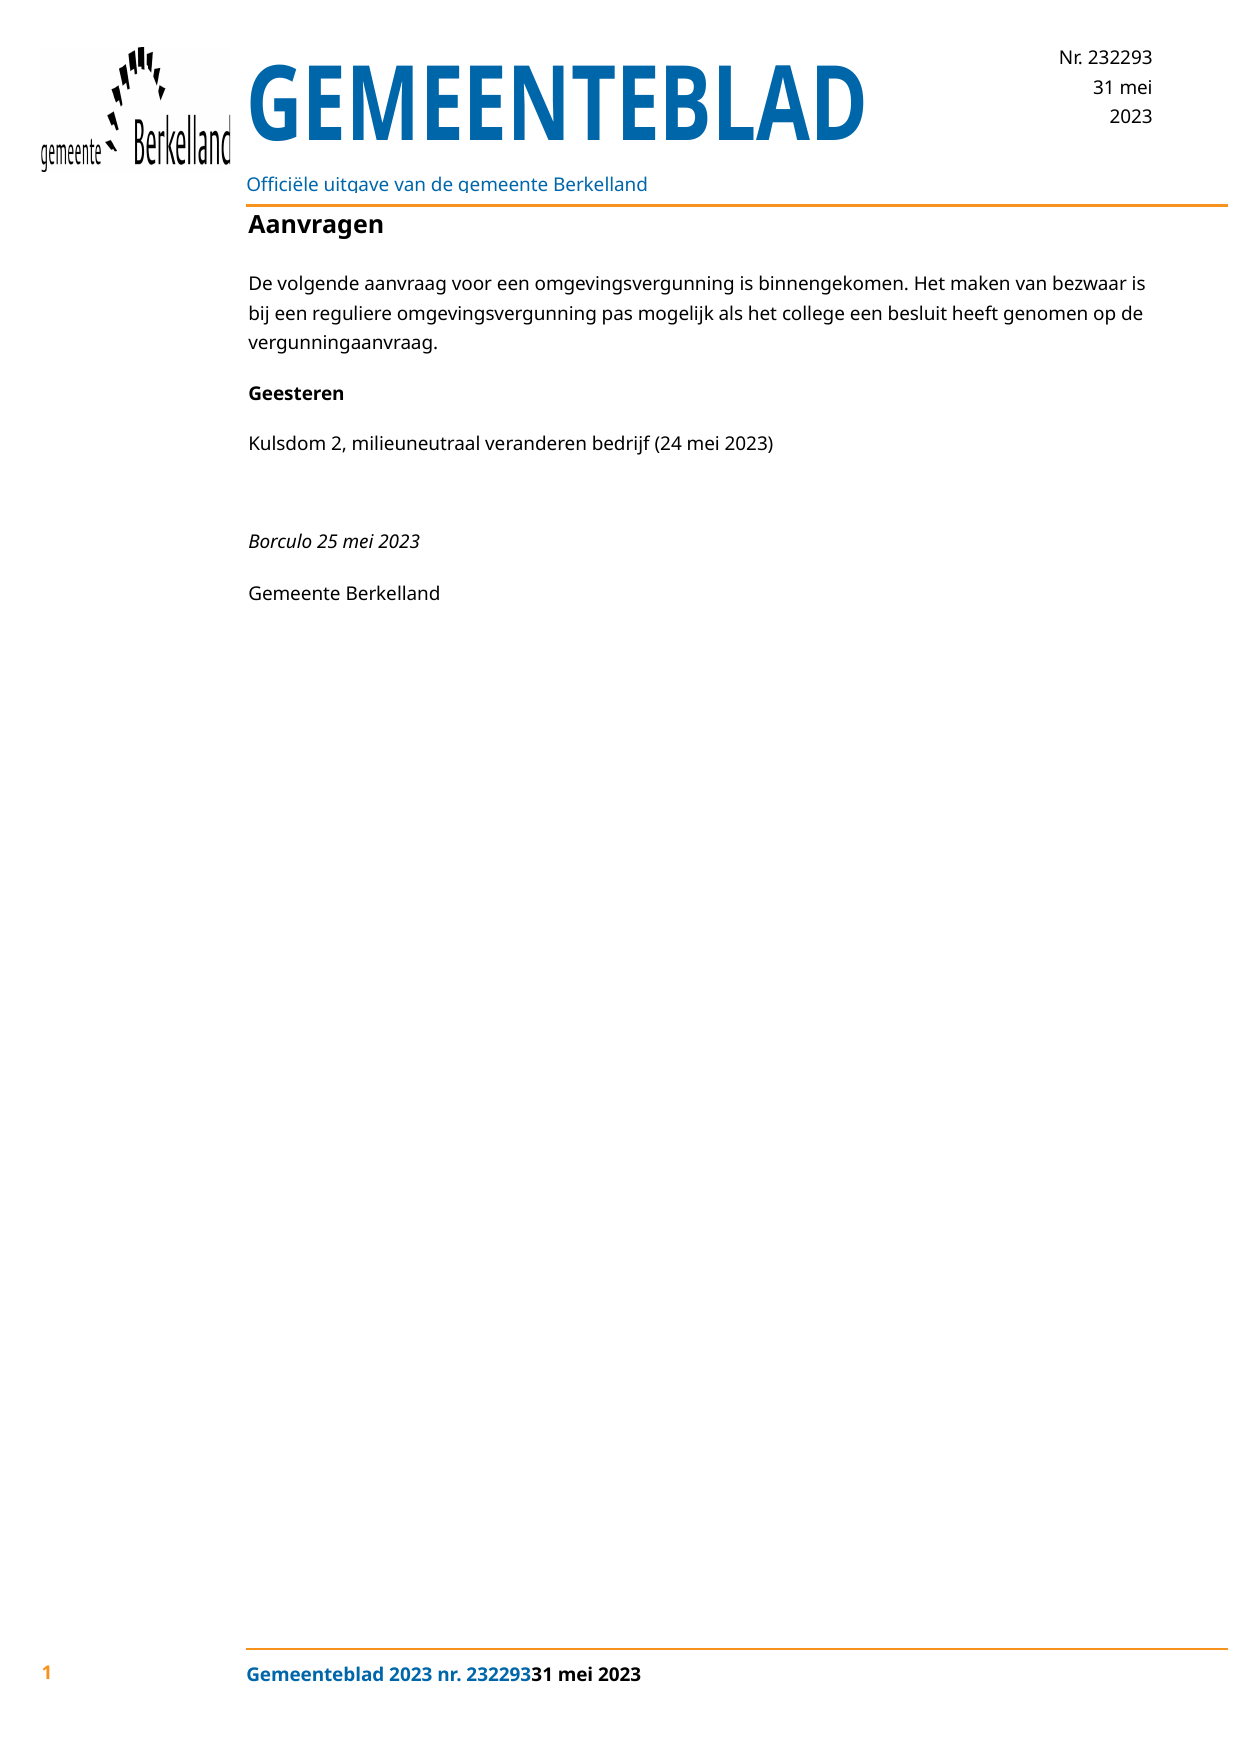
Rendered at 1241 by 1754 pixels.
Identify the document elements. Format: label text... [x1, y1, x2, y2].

text Geesteren [248, 380, 1152, 406]
text Aanvragen [248, 207, 1152, 241]
text Gemeente Berkelland [248, 580, 1152, 606]
text De volgende aanvraag voor een omgevingsvergunning is binnengekomen. Het maken van bezwaar is bij een reguliere omgevingsvergunning pas mogelijk als het college een besluit heeft genomen op de vergunningaanvraag. [248, 270, 1152, 355]
picture [41, 47, 231, 172]
text Kulsdom 2, milieuneutraal veranderen bedrijf (24 mei 2023) [248, 430, 1152, 456]
text Borculo 25 mei 2023 [248, 528, 1152, 554]
